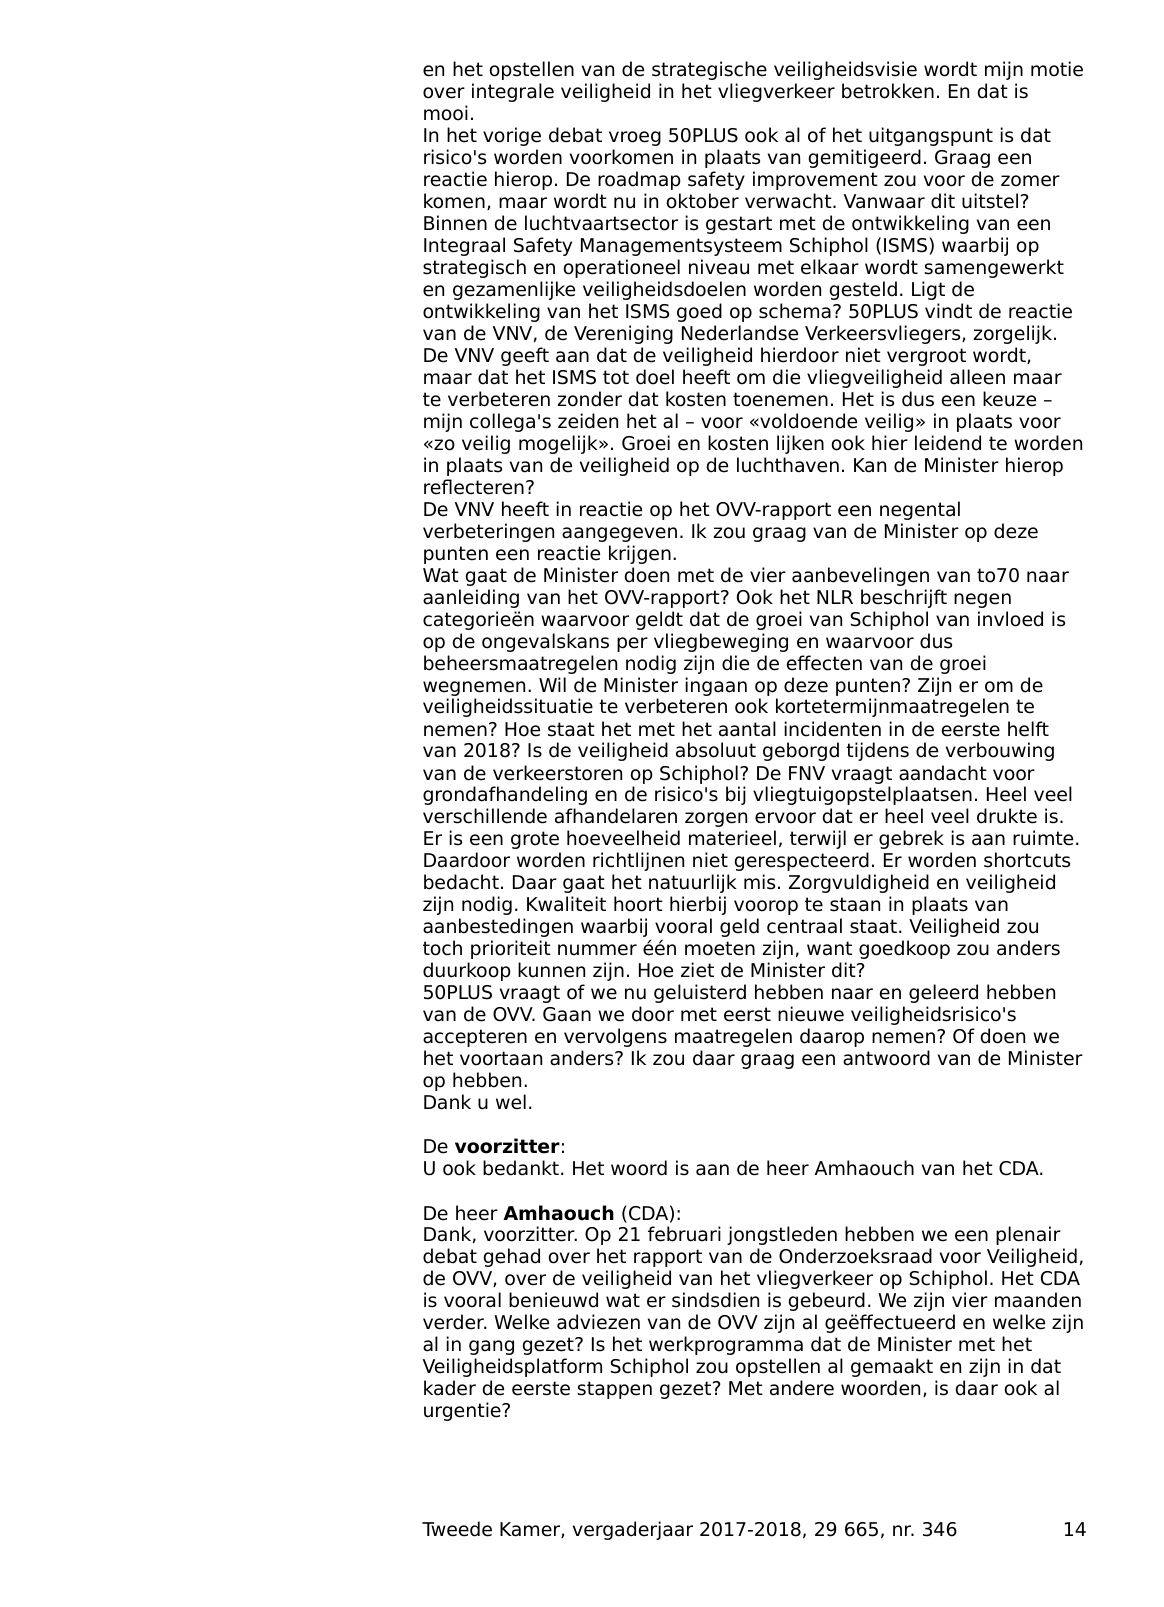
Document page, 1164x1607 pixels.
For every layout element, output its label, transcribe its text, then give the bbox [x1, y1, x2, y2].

text en het opstellen van de strategische veiligheidsvisie wordt mijn motie over integrale veiligheid in het vliegverkeer betrokken. En dat is mooi. [422, 59, 1087, 125]
text U ook bedankt. Het woord is aan de heer Amhaouch van het CDA. [422, 1158, 1087, 1180]
text In het vorige debat vroeg 50PLUS ook al of het uitgangspunt is dat risico's worden voorkomen in plaats van gemitigeerd. Graag een reactie hierop. De roadmap safety improvement zou voor de zomer komen, maar wordt nu in oktober verwacht. Vanwaar dit uitstel? Binnen de luchtvaartsector is gestart met de ontwikkeling van een Integraal Safety Managementsysteem Schiphol (ISMS) waarbij op strategisch en operationeel niveau met elkaar wordt samengewerkt en gezamenlijke veiligheidsdoelen worden gesteld. Ligt de ontwikkeling van het ISMS goed op schema? 50PLUS vindt de reactie van de VNV, de Vereniging Nederlandse Verkeersvliegers, zorgelijk. De VNV geeft aan dat de veiligheid hierdoor niet vergroot wordt, maar dat het ISMS tot doel heeft om die vliegveiligheid alleen maar te verbeteren zonder dat kosten toenemen. Het is dus een keuze – mijn collega's zeiden het al – voor «voldoende veilig» in plaats voor «zo veilig mogelijk». Groei en kosten lijken ook hier leidend te worden in plaats van de veiligheid op de luchthaven. Kan de Minister hierop reflecteren? [422, 125, 1087, 499]
text Wat gaat de Minister doen met de vier aanbevelingen van to70 naar aanleiding van het OVV-rapport? Ook het NLR beschrijft negen categorieën waarvoor geldt dat de groei van Schiphol van invloed is op de ongevalskans per vliegbeweging en waarvoor dus beheersmaatregelen nodig zijn die de effecten van de groei wegnemen. Wil de Minister ingaan op deze punten? Zijn er om de veiligheidssituatie te verbeteren ook kortetermijnmaatregelen te nemen? Hoe staat het met het aantal incidenten in de eerste helft van 2018? Is de veiligheid absoluut geborgd tijdens de verbouwing van de verkeerstoren op Schiphol? De FNV vraagt aandacht voor grondafhandeling en de risico's bij vliegtuigopstelplaatsen. Heel veel verschillende afhandelaren zorgen ervoor dat er heel veel drukte is. Er is een grote hoeveelheid materieel, terwijl er gebrek is aan ruimte. Daardoor worden richtlijnen niet gerespecteerd. Er worden shortcuts bedacht. Daar gaat het natuurlijk mis. Zorgvuldigheid en veiligheid zijn nodig. Kwaliteit hoort hierbij voorop te staan in plaats van aanbestedingen waarbij vooral geld centraal staat. Veiligheid zou toch prioriteit nummer één moeten zijn, want goedkoop zou anders duurkoop kunnen zijn. Hoe ziet de Minister dit? [422, 564, 1087, 982]
text De VNV heeft in reactie op het OVV-rapport een negental verbeteringen aangegeven. Ik zou graag van de Minister op deze punten een reactie krijgen. [422, 499, 1087, 564]
text Dank, voorzitter. Op 21 februari jongstleden hebben we een plenair debat gehad over het rapport van de Onderzoeksraad voor Veiligheid, de OVV, over de veiligheid van het vliegverkeer op Schiphol. Het CDA is vooral benieuwd wat er sindsdien is gebeurd. We zijn vier maanden verder. Welke adviezen van de OVV zijn al geëffectueerd en welke zijn al in gang gezet? Is het werkprogramma dat de Minister met het Veiligheidsplatform Schiphol zou opstellen al gemaakt en zijn in dat kader de eerste stappen gezet? Met andere woorden, is daar ook al urgentie? [422, 1224, 1087, 1422]
text De heer Amhaouch (CDA): [422, 1202, 1087, 1224]
text De voorzitter: [422, 1136, 1087, 1158]
text 50PLUS vraagt of we nu geluisterd hebben naar en geleerd hebben van de OVV. Gaan we door met eerst nieuwe veiligheidsrisico's accepteren en vervolgens maatregelen daarop nemen? Of doen we het voortaan anders? Ik zou daar graag een antwoord van de Minister op hebben. [422, 982, 1087, 1092]
text Dank u wel. [422, 1092, 1087, 1114]
